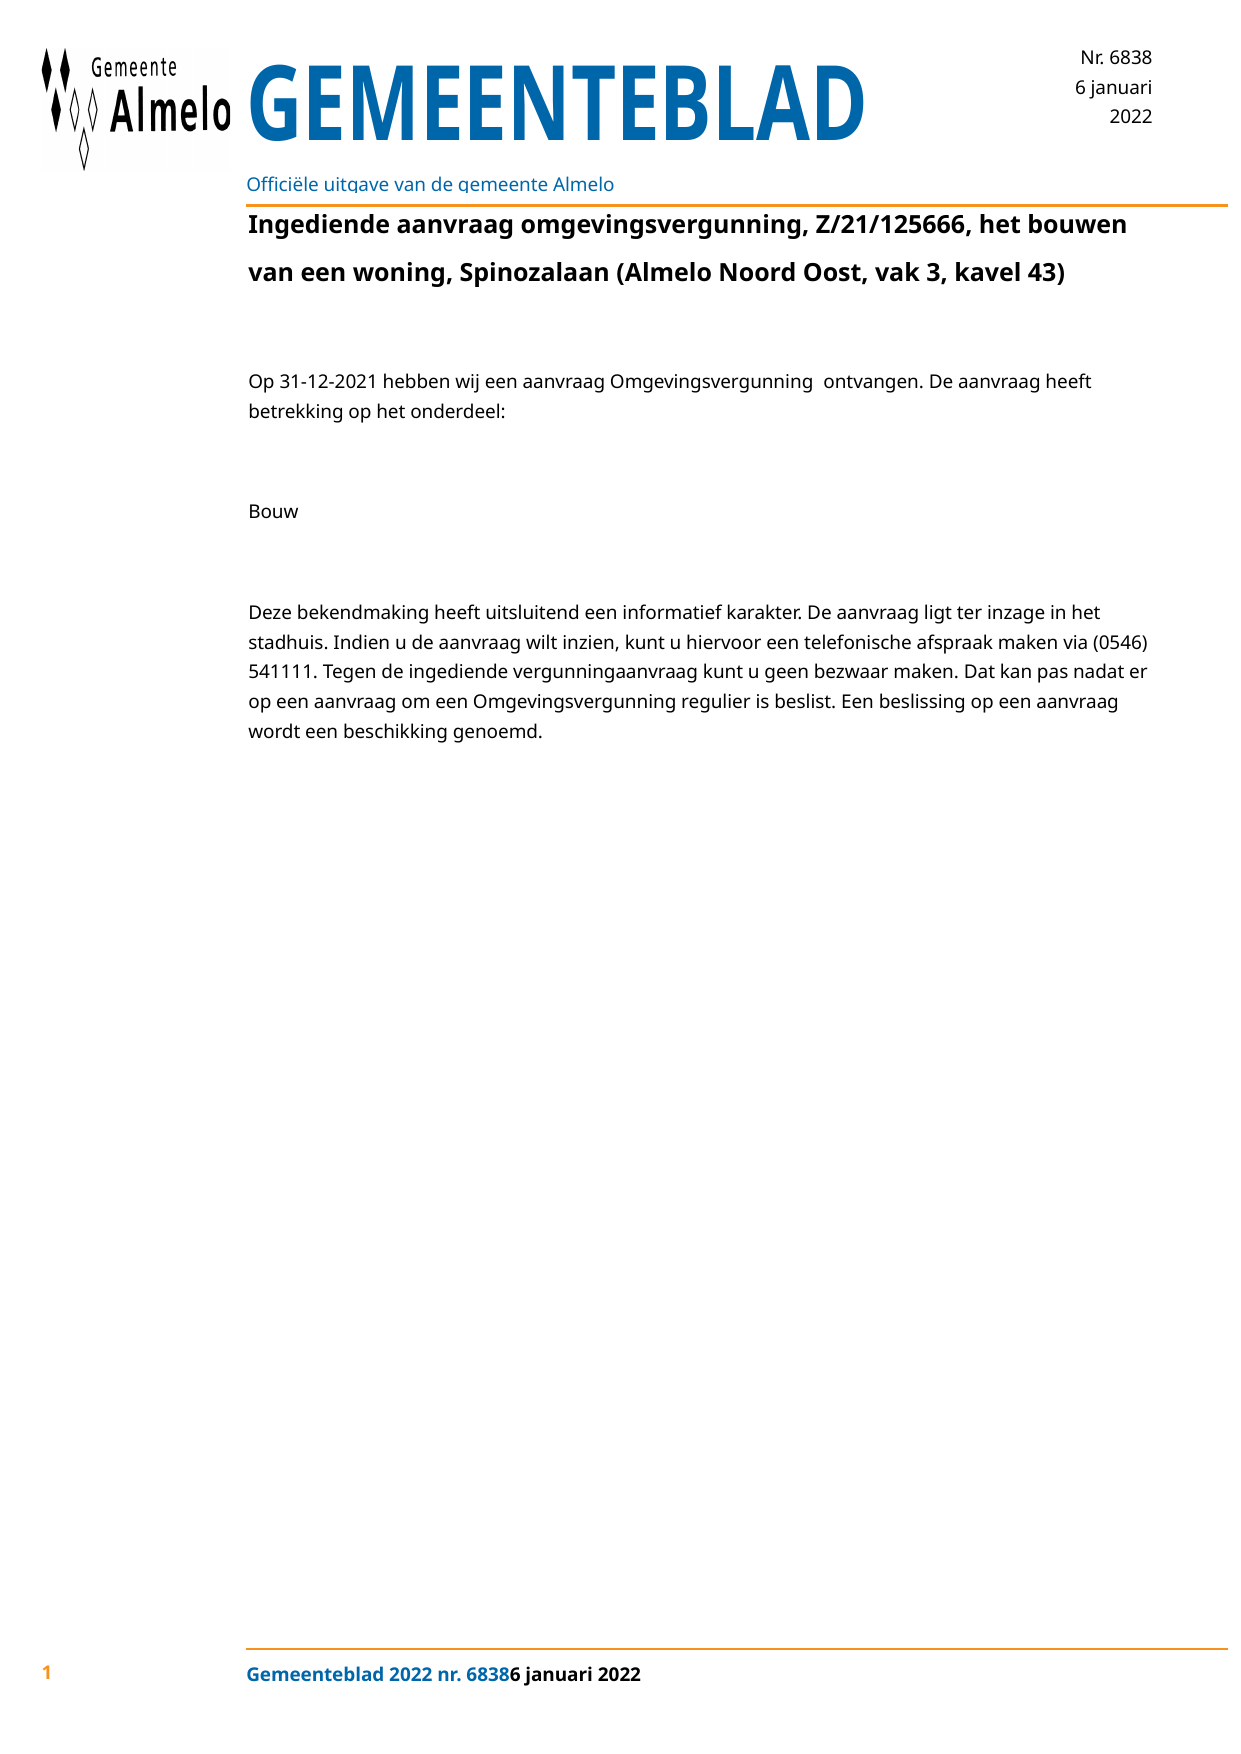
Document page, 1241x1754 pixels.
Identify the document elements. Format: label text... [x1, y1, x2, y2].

text Deze bekendmaking heeft uitsluitend een informatief karakter. De aanvraag ligt ter inzage in het stadhuis. Indien u de aanvraag wilt inzien, kunt u hiervoor een telefonische afspraak maken via (0546) 541111. Tegen de ingediende vergunningaanvraag kunt u geen bezwaar maken. Dat kan pas nadat er op een aanvraag om een Omgevingsvergunning regulier is beslist. Een beslissing op een aanvraag wordt een beschikking genoemd. [248, 599, 1152, 744]
text Bouw [248, 499, 1152, 524]
text Ingediende aanvraag omgevingsvergunning, Z/21/125666, het bouwen van een woning, Spinozalaan (Almelo Noord Oost, vak 3, kavel 43) [248, 207, 1152, 288]
picture [41, 47, 231, 172]
text Op 31-12-2021 hebben wij een aanvraag Omgevingsvergunning ontvangen. De aanvraag heeft betrekking op het onderdeel: [248, 368, 1152, 424]
